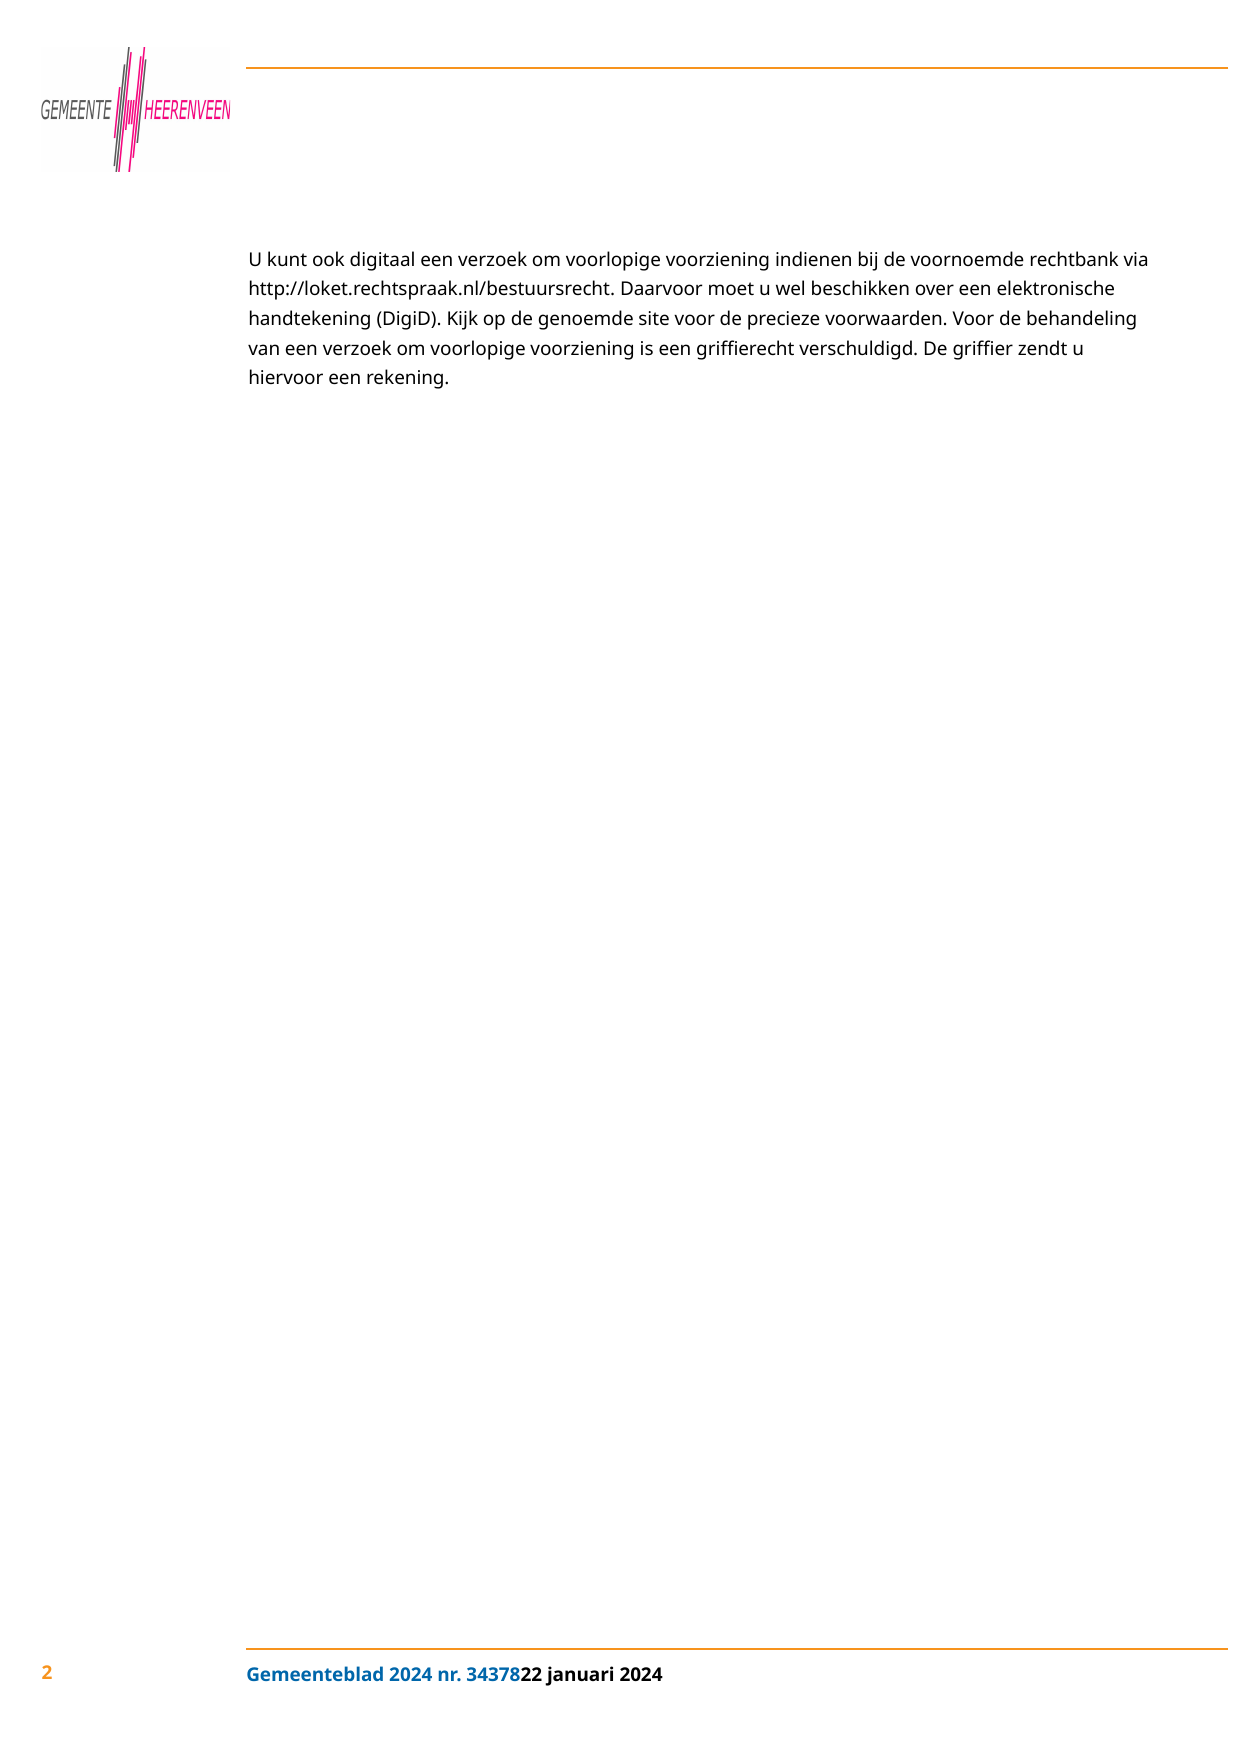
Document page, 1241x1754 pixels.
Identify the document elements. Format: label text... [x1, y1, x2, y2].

text U kunt ook digitaal een verzoek om voorlopige voorziening indienen bij de voornoemde rechtbank via http://loket.rechtspraak.nl/bestuursrecht. Daarvoor moet u wel beschikken over een elektronische handtekening (DigiD). Kijk op de genoemde site voor de precieze voorwaarden. Voor de behandeling van een verzoek om voorlopige voorziening is een griffierecht verschuldigd. De griffier zendt u hiervoor een rekening. [248, 246, 1152, 390]
picture [41, 47, 231, 172]
